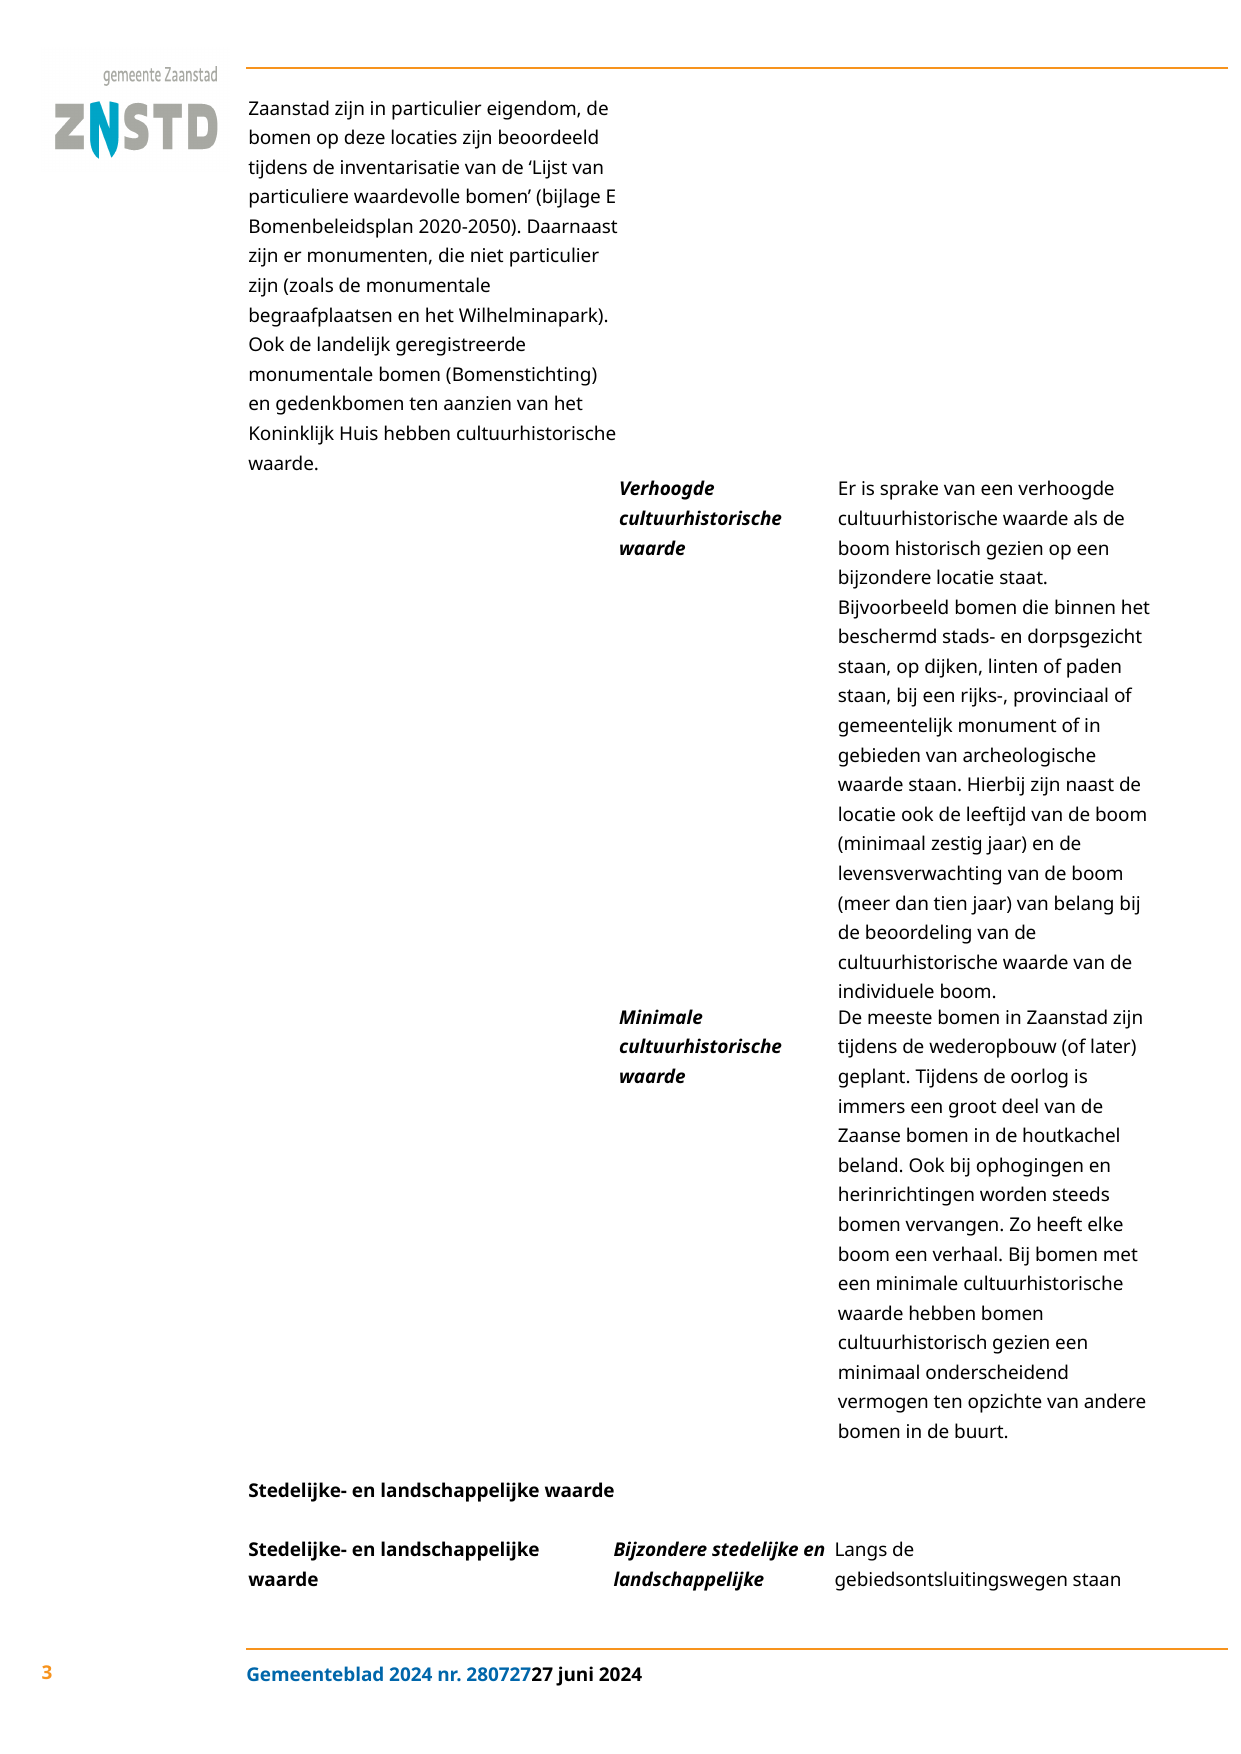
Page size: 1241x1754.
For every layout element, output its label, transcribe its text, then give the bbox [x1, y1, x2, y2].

table_header Bijzondere stedelijke en landschappelijke [613, 1536, 834, 1591]
table_cell Er is sprake van een verhoogde cultuurhistorische waarde als de boom historisch gezien op een bijzondere locatie staat. Bijvoorbeeld bomen die binnen het beschermd stads- en dorpsgezicht staan, op dijken, linten of paden staan, bij een rijks-, provinciaal of gemeentelijk monument of in gebieden van archeologische waarde staan. Hierbij zijn naast de locatie ook de leeftijd van de boom (minimaal zestig jaar) en de levensverwachting van de boom (meer dan tien jaar) van belang bij de beoordeling van de cultuurhistorische waarde van de individuele boom. [838, 476, 1152, 1004]
table_cell [838, 95, 1152, 476]
table_cell Verhoogde cultuurhistorische waarde [619, 476, 838, 1004]
table_cell [248, 476, 619, 1004]
text Stedelijke- en landschappelijke waarde [248, 1477, 1152, 1503]
table_header Stedelijke- en landschappelijke waarde [248, 1536, 613, 1591]
table_cell [619, 95, 838, 476]
table_cell [248, 1004, 619, 1444]
picture [41, 47, 231, 172]
table_cell De meeste bomen in Zaanstad zijn tijdens de wederopbouw (of later) geplant. Tijdens de oorlog is immers een groot deel van de Zaanse bomen in de houtkachel beland. Ook bij ophogingen en herinrichtingen worden steeds bomen vervangen. Zo heeft elke boom een verhaal. Bij bomen met een minimale cultuurhistorische waarde hebben bomen cultuurhistorisch gezien een minimaal onderscheidend vermogen ten opzichte van andere bomen in de buurt. [838, 1004, 1152, 1444]
table_header Langs de gebiedsontsluitingswegen staan [834, 1536, 1152, 1591]
table_cell Minimale cultuurhistorische waarde [619, 1004, 838, 1444]
table_cell Zaanstad zijn in particulier eigendom, de bomen op deze locaties zijn beoordeeld tijdens de inventarisatie van de ‘Lijst van particuliere waardevolle bomen’ (bijlage E Bomenbeleidsplan 2020-2050). Daarnaast zijn er monumenten, die niet particulier zijn (zoals de monumentale begraafplaatsen en het Wilhelminapark). Ook de landelijk geregistreerde monumentale bomen (Bomenstichting) en gedenkbomen ten aanzien van het Koninklijk Huis hebben cultuurhistorische waarde. [248, 95, 619, 476]
